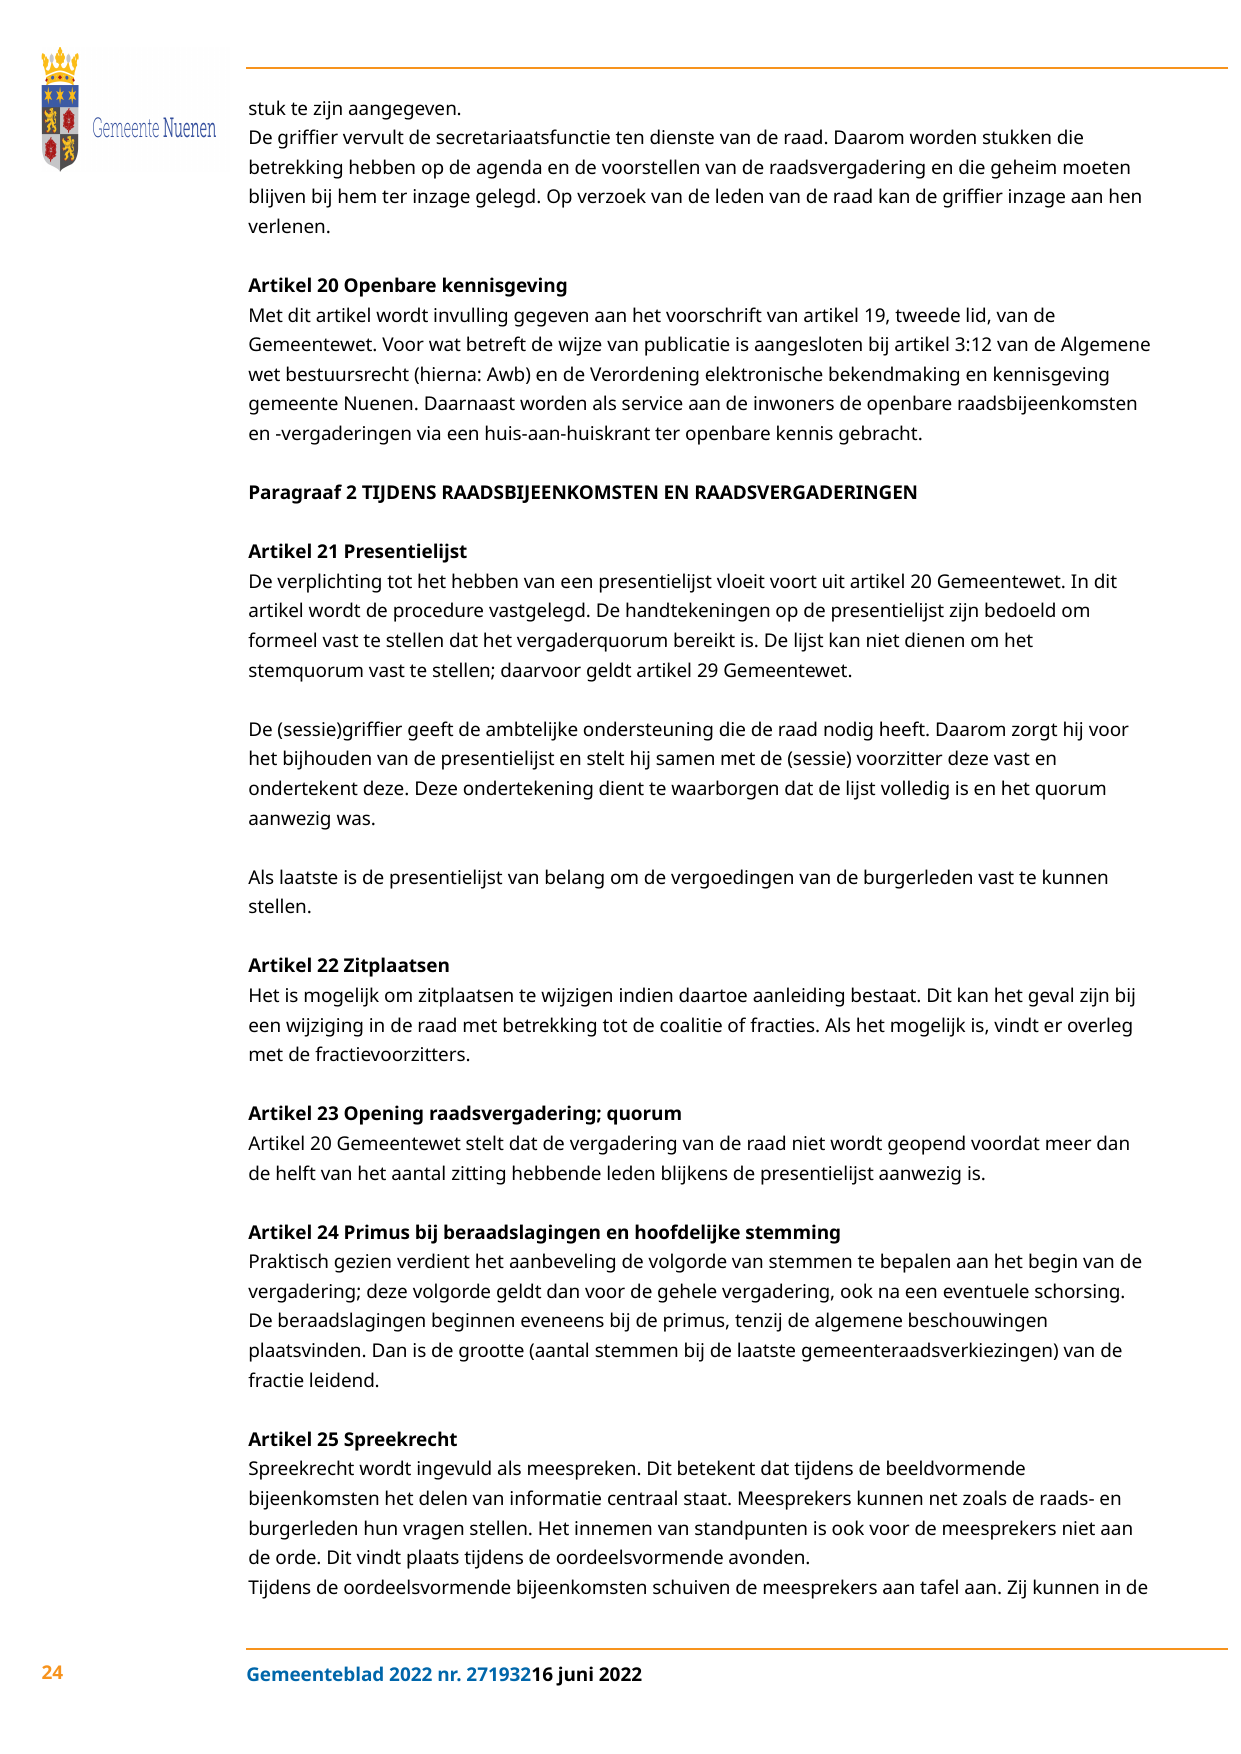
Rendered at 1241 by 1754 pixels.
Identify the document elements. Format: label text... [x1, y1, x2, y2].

text Het is mogelijk om zitplaatsen te wijzigen indien daartoe aanleiding bestaat. Dit kan het geval zijn bij een wijziging in de raad met betrekking tot de coalitie of fracties. Als het mogelijk is, vindt er overleg met de fractievoorzitters. [248, 982, 1152, 1067]
text Artikel 23 Opening raadsvergadering; quorum [248, 1101, 1152, 1126]
text Als laatste is de presentielijst van belang om de vergoedingen van de burgerleden vast te kunnen stellen. [248, 864, 1152, 919]
text Artikel 24 Primus bij beraadslagingen en hoofdelijke stemming [248, 1219, 1152, 1245]
text Paragraaf 2 TIJDENS RAADSBIJEENKOMSTEN EN RAADSVERGADERINGEN [248, 479, 1152, 505]
text Artikel 20 Gemeentewet stelt dat de vergadering van de raad niet wordt geopend voordat meer dan de helft van het aantal zitting hebbende leden blijkens de presentielijst aanwezig is. [248, 1130, 1152, 1186]
text Artikel 21 Presentielijst [248, 538, 1152, 564]
text De griffier vervult de secretariaatsfunctie ten dienste van de raad. Daarom worden stukken die betrekking hebben op de agenda en de voorstellen van de raadsvergadering en die geheim moeten blijven bij hem ter inzage gelegd. Op verzoek van de leden van de raad kan de griffier inzage aan hen verlenen. [248, 124, 1152, 239]
text Artikel 20 Openbare kennisgeving [248, 272, 1152, 298]
text Met dit artikel wordt invulling gegeven aan het voorschrift van artikel 19, tweede lid, van de Gemeentewet. Voor wat betreft de wijze van publicatie is aangesloten bij artikel 3:12 van de Algemene wet bestuursrecht (hierna: Awb) en de Verordening elektronische bekendmaking en kennisgeving gemeente Nuenen. Daarnaast worden als service aan de inwoners de openbare raadsbijeenkomsten en -vergaderingen via een huis-aan-huiskrant ter openbare kennis gebracht. [248, 302, 1152, 446]
text Tijdens de oordeelsvormende bijeenkomsten schuiven de meesprekers aan tafel aan. Zij kunnen in de [248, 1574, 1152, 1600]
text De verplichting tot het hebben van een presentielijst vloeit voort uit artikel 20 Gemeentewet. In dit artikel wordt de procedure vastgelegd. De handtekeningen op de presentielijst zijn bedoeld om formeel vast te stellen dat het vergaderquorum bereikt is. De lijst kan niet dienen om het stemquorum vast te stellen; daarvoor geldt artikel 29 Gemeentewet. [248, 568, 1152, 683]
text De (sessie)griffier geeft de ambtelijke ondersteuning die de raad nodig heeft. Daarom zorgt hij voor het bijhouden van de presentielijst en stelt hij samen met de (sessie) voorzitter deze vast en ondertekent deze. Deze ondertekening dient te waarborgen dat de lijst volledig is en het quorum aanwezig was. [248, 716, 1152, 831]
text Artikel 25 Spreekrecht [248, 1426, 1152, 1452]
text Praktisch gezien verdient het aanbeveling de volgorde van stemmen te bepalen aan het begin van de vergadering; deze volgorde geldt dan voor de gehele vergadering, ook na een eventuele schorsing. De beraadslagingen beginnen eveneens bij de primus, tenzij de algemene beschouwingen plaatsvinden. Dan is de grootte (aantal stemmen bij de laatste gemeenteraadsverkiezingen) van de fractie leidend. [248, 1248, 1152, 1393]
picture [41, 47, 231, 172]
text stuk te zijn aangegeven. [248, 95, 1152, 121]
text Artikel 22 Zitplaatsen [248, 953, 1152, 978]
text Spreekrecht wordt ingevuld als meespreken. Dit betekent dat tijdens de beeldvormende bijeenkomsten het delen van informatie centraal staat. Meesprekers kunnen net zoals de raads- en burgerleden hun vragen stellen. Het innemen van standpunten is ook voor de meesprekers niet aan de orde. Dit vindt plaats tijdens de oordeelsvormende avonden. [248, 1456, 1152, 1570]
